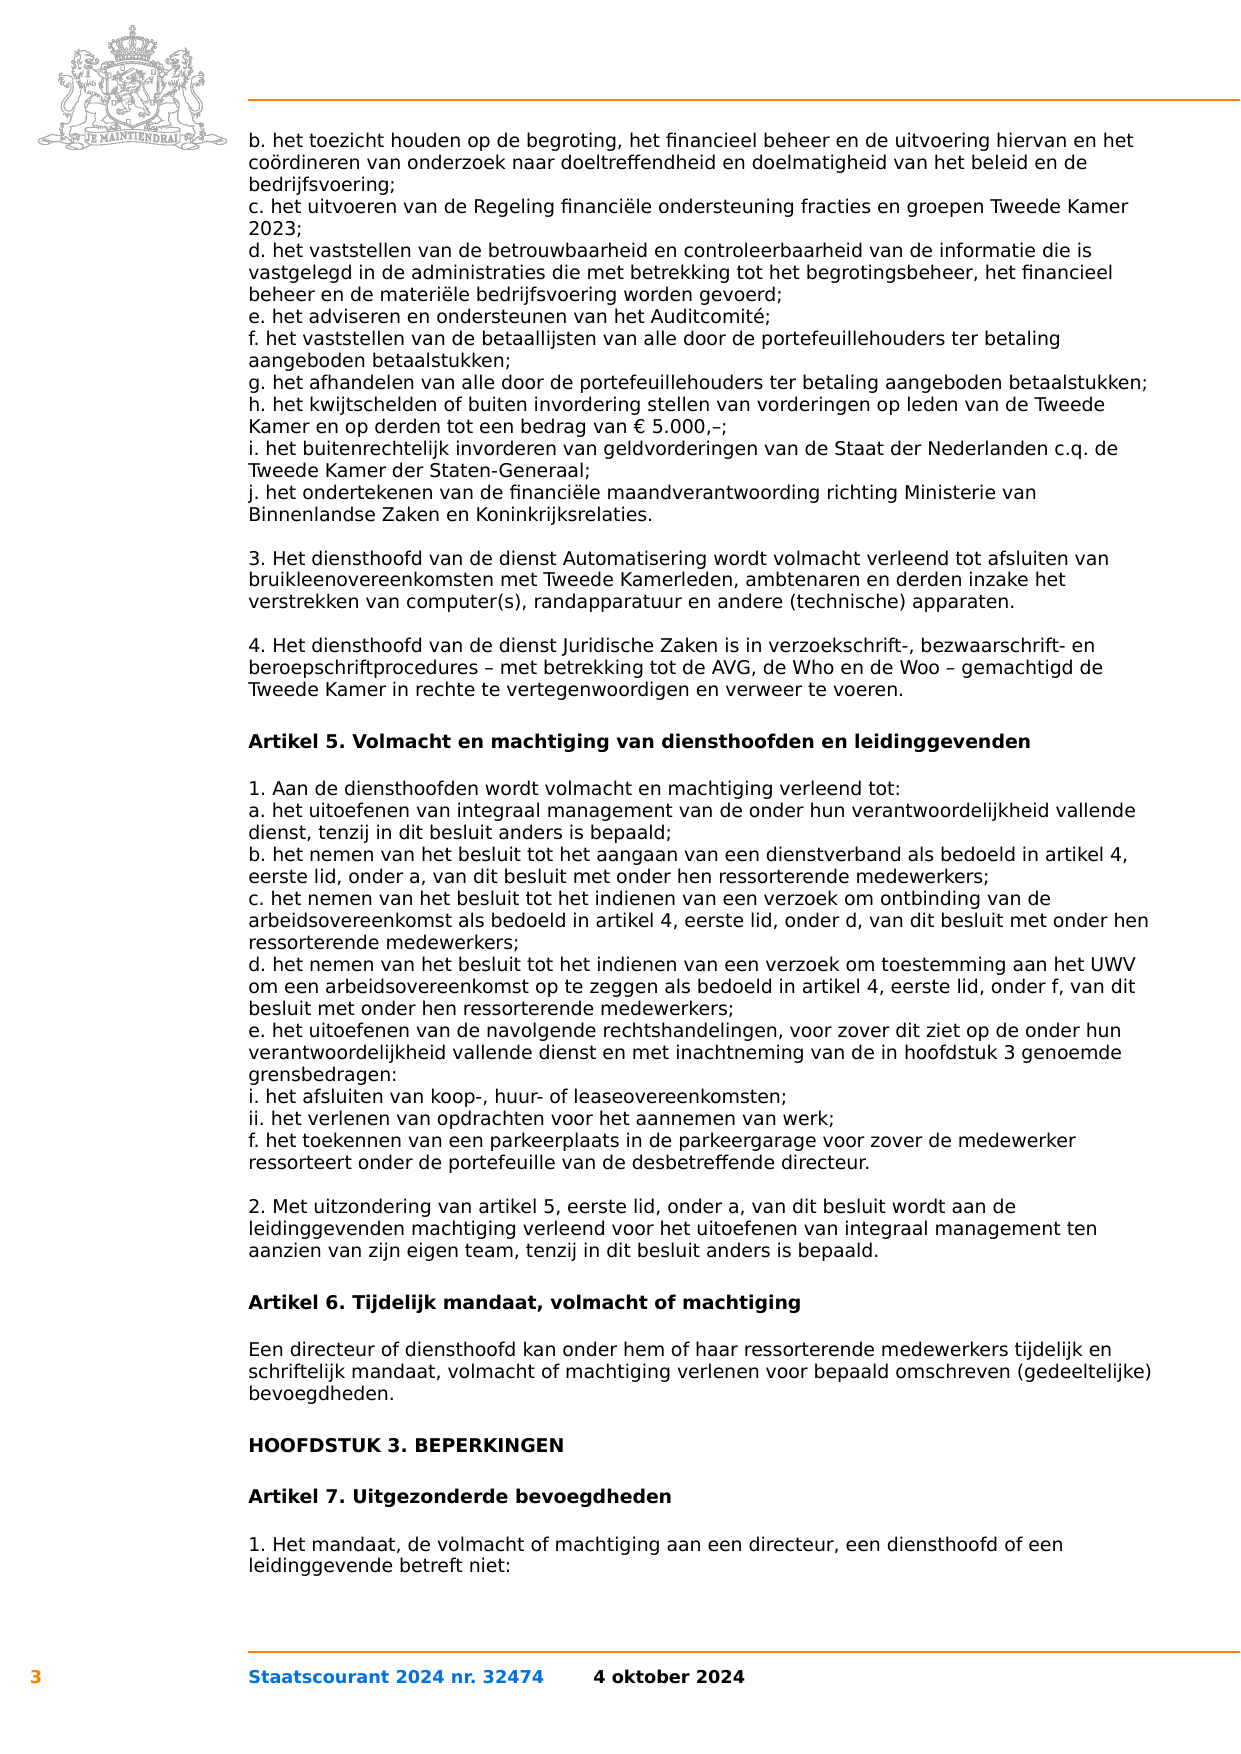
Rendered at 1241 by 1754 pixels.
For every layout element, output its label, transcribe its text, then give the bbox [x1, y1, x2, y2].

text ii. het verlenen van opdrachten voor het aannemen van werk; [248, 1108, 1163, 1130]
text j. het ondertekenen van de financiële maandverantwoording richting Ministerie van Binnenlandse Zaken en Koninkrijksrelaties. [248, 482, 1163, 526]
text i. het afsluiten van koop-, huur- of leaseovereenkomsten; [248, 1086, 1163, 1108]
text g. het afhandelen van alle door de portefeuillehouders ter betaling aangeboden betaalstukken; [248, 372, 1163, 394]
subtitle Artikel 6. Tijdelijk mandaat, volmacht of machtiging [248, 1292, 1163, 1313]
text f. het toekennen van een parkeerplaats in de parkeergarage voor zover de medewerker ressorteert onder de portefeuille van de desbetreffende directeur. [248, 1130, 1163, 1174]
text b. het toezicht houden op de begroting, het financieel beheer en de uitvoering hiervan en het coördineren van onderzoek naar doeltreffendheid en doelmatigheid van het beleid en de bedrijfsvoering; [248, 130, 1163, 196]
subtitle HOOFDSTUK 3. BEPERKINGEN [248, 1434, 1163, 1456]
text d. het vaststellen van de betrouwbaarheid en controleerbaarheid van de informatie die is vastgelegd in de administraties die met betrekking tot het begrotingsbeheer, het financieel beheer en de materiële bedrijfsvoering worden gevoerd; [248, 240, 1163, 306]
subtitle Artikel 7. Uitgezonderde bevoegdheden [248, 1486, 1163, 1508]
text d. het nemen van het besluit tot het indienen van een verzoek om toestemming aan het UWV om een arbeidsovereenkomst op te zeggen als bedoeld in artikel 4, eerste lid, onder f, van dit besluit met onder hen ressorterende medewerkers; [248, 954, 1163, 1020]
text 3. Het diensthoofd van de dienst Automatisering wordt volmacht verleend tot afsluiten van bruikleenovereenkomsten met Tweede Kamerleden, ambtenaren en derden inzake het verstrekken van computer(s), randapparatuur en andere (technische) apparaten. [248, 547, 1163, 613]
subtitle Artikel 5. Volmacht en machtiging van diensthoofden en leidinggevenden [248, 731, 1163, 753]
picture [38, 25, 227, 150]
text b. het nemen van het besluit tot het aangaan van een dienstverband als bedoeld in artikel 4, eerste lid, onder a, van dit besluit met onder hen ressorterende medewerkers; [248, 844, 1163, 888]
text 1. Aan de diensthoofden wordt volmacht en machtiging verleend tot: [248, 778, 1163, 800]
text Een directeur of diensthoofd kan onder hem of haar ressorterende medewerkers tijdelijk en schriftelijk mandaat, volmacht of machtiging verlenen voor bepaald omschreven (gedeeltelijke) bevoegdheden. [248, 1338, 1163, 1404]
text h. het kwijtschelden of buiten invordering stellen van vorderingen op leden van de Tweede Kamer en op derden tot een bedrag van € 5.000,–; [248, 394, 1163, 438]
text i. het buitenrechtelijk invorderen van geldvorderingen van de Staat der Nederlanden c.q. de Tweede Kamer der Staten-Generaal; [248, 438, 1163, 482]
text c. het uitvoeren van de Regeling financiële ondersteuning fracties en groepen Tweede Kamer 2023; [248, 196, 1163, 240]
text e. het uitoefenen van de navolgende rechtshandelingen, voor zover dit ziet op de onder hun verantwoordelijkheid vallende dienst en met inachtneming van de in hoofdstuk 3 genoemde grensbedragen: [248, 1020, 1163, 1086]
text e. het adviseren en ondersteunen van het Auditcomité; [248, 306, 1163, 328]
text f. het vaststellen van de betaallijsten van alle door de portefeuillehouders ter betaling aangeboden betaalstukken; [248, 328, 1163, 372]
text 1. Het mandaat, de volmacht of machtiging aan een directeur, een diensthoofd of een leidinggevende betreft niet: [248, 1533, 1163, 1577]
text 4. Het diensthoofd van de dienst Juridische Zaken is in verzoekschrift-, bezwaarschrift- en beroepschriftprocedures – met betrekking tot de AVG, de Who en de Woo – gemachtigd de Tweede Kamer in rechte te vertegenwoordigen en verweer te voeren. [248, 635, 1163, 701]
text c. het nemen van het besluit tot het indienen van een verzoek om ontbinding van de arbeidsovereenkomst als bedoeld in artikel 4, eerste lid, onder d, van dit besluit met onder hen ressorterende medewerkers; [248, 888, 1163, 954]
text 2. Met uitzondering van artikel 5, eerste lid, onder a, van dit besluit wordt aan de leidinggevenden machtiging verleend voor het uitoefenen van integraal management ten aanzien van zijn eigen team, tenzij in dit besluit anders is bepaald. [248, 1196, 1163, 1262]
text a. het uitoefenen van integraal management van de onder hun verantwoordelijkheid vallende dienst, tenzij in dit besluit anders is bepaald; [248, 800, 1163, 844]
